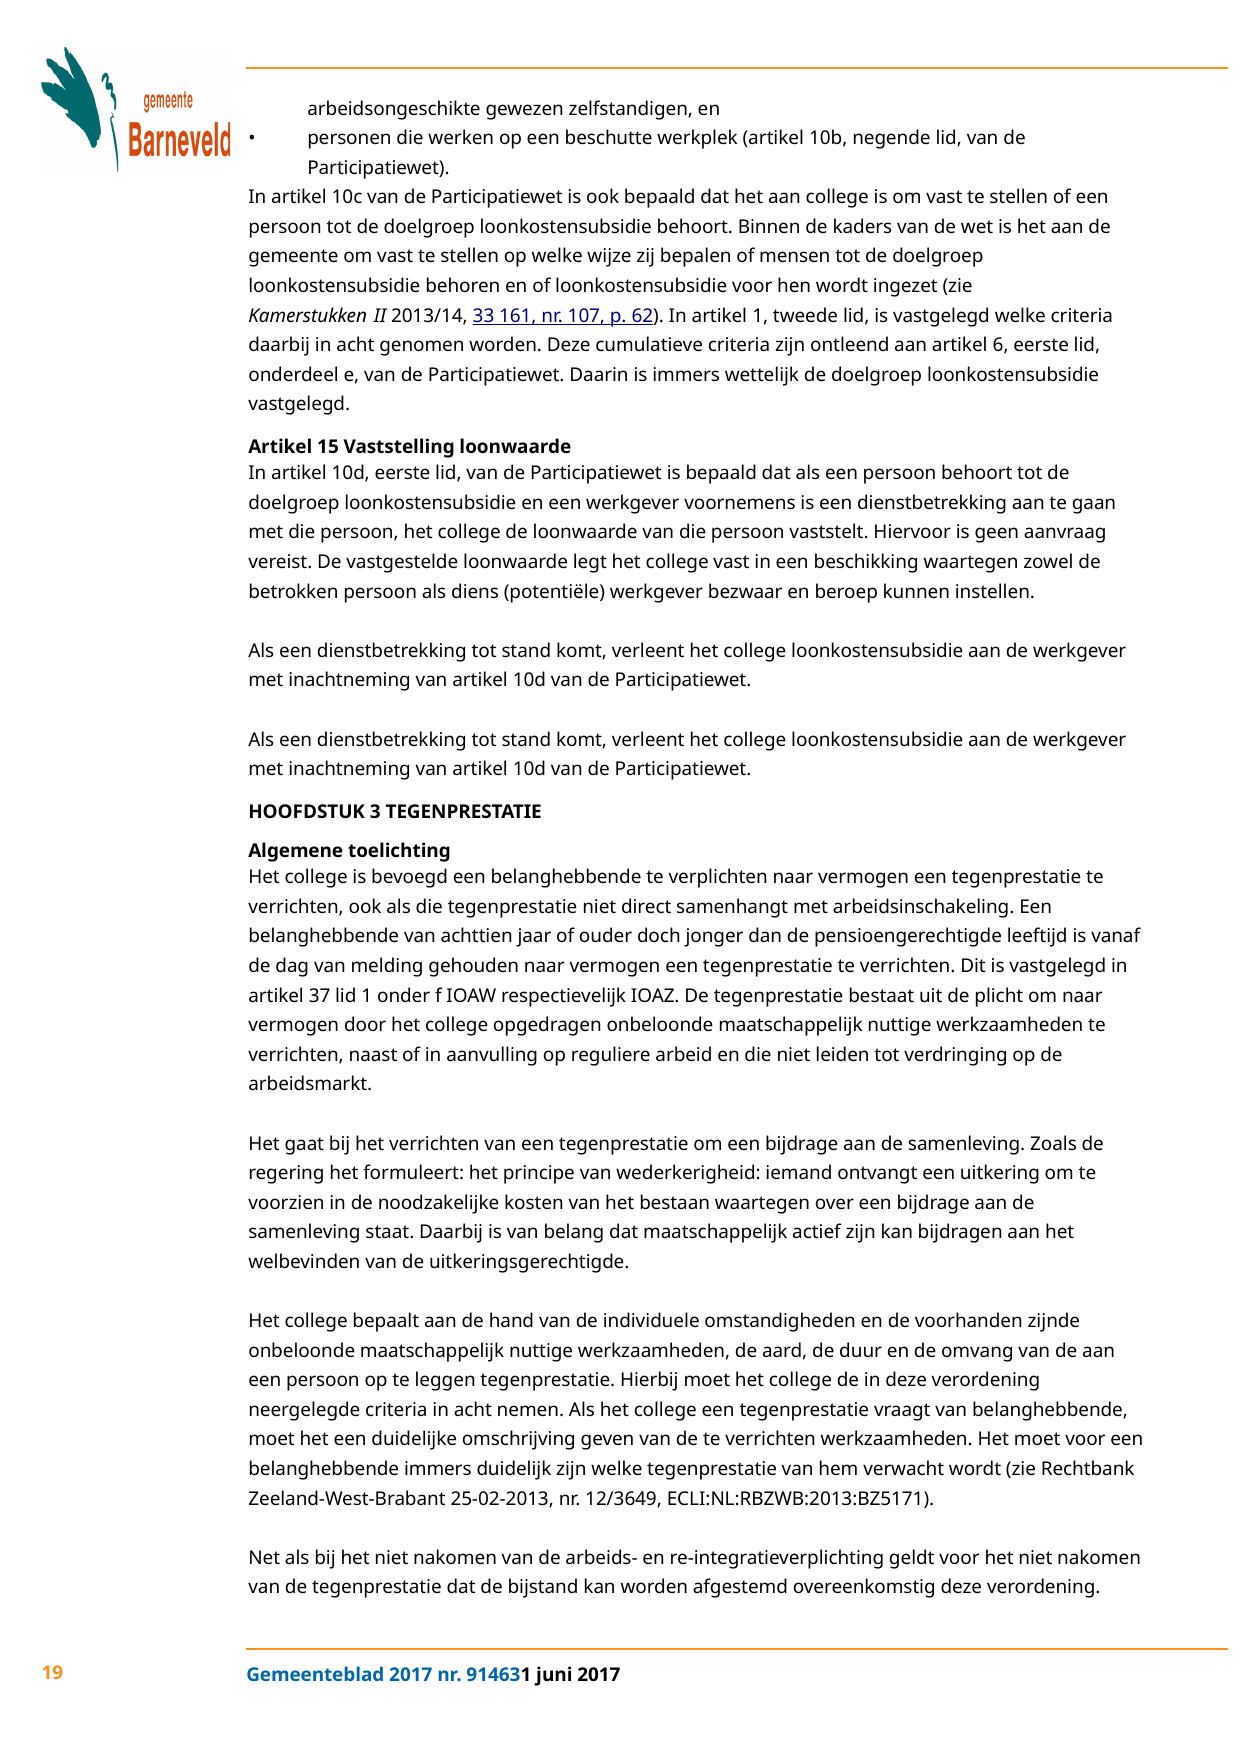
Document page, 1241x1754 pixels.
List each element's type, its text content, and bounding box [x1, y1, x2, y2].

text Het gaat bij het verrichten van een tegenprestatie om een bijdrage aan de samenleving. Zoals de regering het formuleert: het principe van wederkerigheid: iemand ontvangt een uitkering om te voorzien in de noodzakelijke kosten van het bestaan waartegen over een bijdrage aan de samenleving staat. Daarbij is van belang dat maatschappelijk actief zijn kan bijdragen aan het welbevinden van de uitkeringsgerechtigde. [248, 1130, 1152, 1274]
text Artikel 15 Vaststelling loonwaarde [248, 434, 1152, 459]
list arbeidsongeschikte gewezen zelfstandigen, en [248, 95, 1152, 121]
list personen die werken op een beschutte werkplek (artikel 10b, negende lid, van de Participatiewet). [248, 124, 1152, 180]
text HOOFDSTUK 3 TEGENPRESTATIE [248, 798, 1152, 824]
text Net als bij het niet nakomen van de arbeids- en re-integratieverplichting geldt voor het niet nakomen van de tegenprestatie dat de bijstand kan worden afgestemd overeenkomstig deze verordening. [248, 1544, 1152, 1599]
text Het college bepaalt aan de hand van de individuele omstandigheden en de voorhanden zijnde onbeloonde maatschappelijk nuttige werkzaamheden, de aard, de duur en de omvang van de aan een persoon op te leggen tegenprestatie. Hierbij moet het college de in deze verordening neergelegde criteria in acht nemen. Als het college een tegenprestatie vraagt van belanghebbende, moet het een duidelijke omschrijving geven van de te verrichten werkzaamheden. Het moet voor een belanghebbende immers duidelijk zijn welke tegenprestatie van hem verwacht wordt (zie Rechtbank Zeeland-West-Brabant 25-02-2013, nr. 12/3649, ECLI:NL:RBZWB:2013:BZ5171). [248, 1307, 1152, 1510]
text Als een dienstbetrekking tot stand komt, verleent het college loonkostensubsidie aan de werkgever met inachtneming van artikel 10d van de Participatiewet. [248, 726, 1152, 781]
text Het college is bevoegd een belanghebbende te verplichten naar vermogen een tegenprestatie te verrichten, ook als die tegenprestatie niet direct samenhangt met arbeidsinschakeling. Een belanghebbende van achttien jaar of ouder doch jonger dan de pensioengerechtigde leeftijd is vanaf de dag van melding gehouden naar vermogen een tegenprestatie te verrichten. Dit is vastgelegd in artikel 37 lid 1 onder f IOAW respectievelijk IOAZ. De tegenprestatie bestaat uit de plicht om naar vermogen door het college opgedragen onbeloonde maatschappelijk nuttige werkzaamheden te verrichten, naast of in aanvulling op reguliere arbeid en die niet leiden tot verdringing op de arbeidsmarkt. [248, 863, 1152, 1096]
text In artikel 10d, eerste lid, van de Participatiewet is bepaald dat als een persoon behoort tot de doelgroep loonkostensubsidie en een werkgever voornemens is een dienstbetrekking aan te gaan met die persoon, het college de loonwaarde van die persoon vaststelt. Hiervoor is geen aanvraag vereist. De vastgestelde loonwaarde legt het college vast in een beschikking waartegen zowel de betrokken persoon als diens (potentiële) werkgever bezwaar en beroep kunnen instellen. [248, 459, 1152, 603]
text In artikel 10c van de Participatiewet is ook bepaald dat het aan college is om vast te stellen of een persoon tot de doelgroep loonkostensubsidie behoort. Binnen de kaders van de wet is het aan de gemeente om vast te stellen op welke wijze zij bepalen of mensen tot de doelgroep loonkostensubsidie behoren en of loonkostensubsidie voor hen wordt ingezet (zie Kamerstukken II 2013/14, 33 161, nr. 107, p. 62). In artikel 1, tweede lid, is vastgelegd welke criteria daarbij in acht genomen worden. Deze cumulatieve criteria zijn ontleend aan artikel 6, eerste lid, onderdeel e, van de Participatiewet. Daarin is immers wettelijk de doelgroep loonkostensubsidie vastgelegd. [248, 183, 1152, 416]
text Als een dienstbetrekking tot stand komt, verleent het college loonkostensubsidie aan de werkgever met inachtneming van artikel 10d van de Participatiewet. [248, 637, 1152, 692]
picture [41, 47, 231, 172]
text Algemene toelichting [248, 838, 1152, 863]
